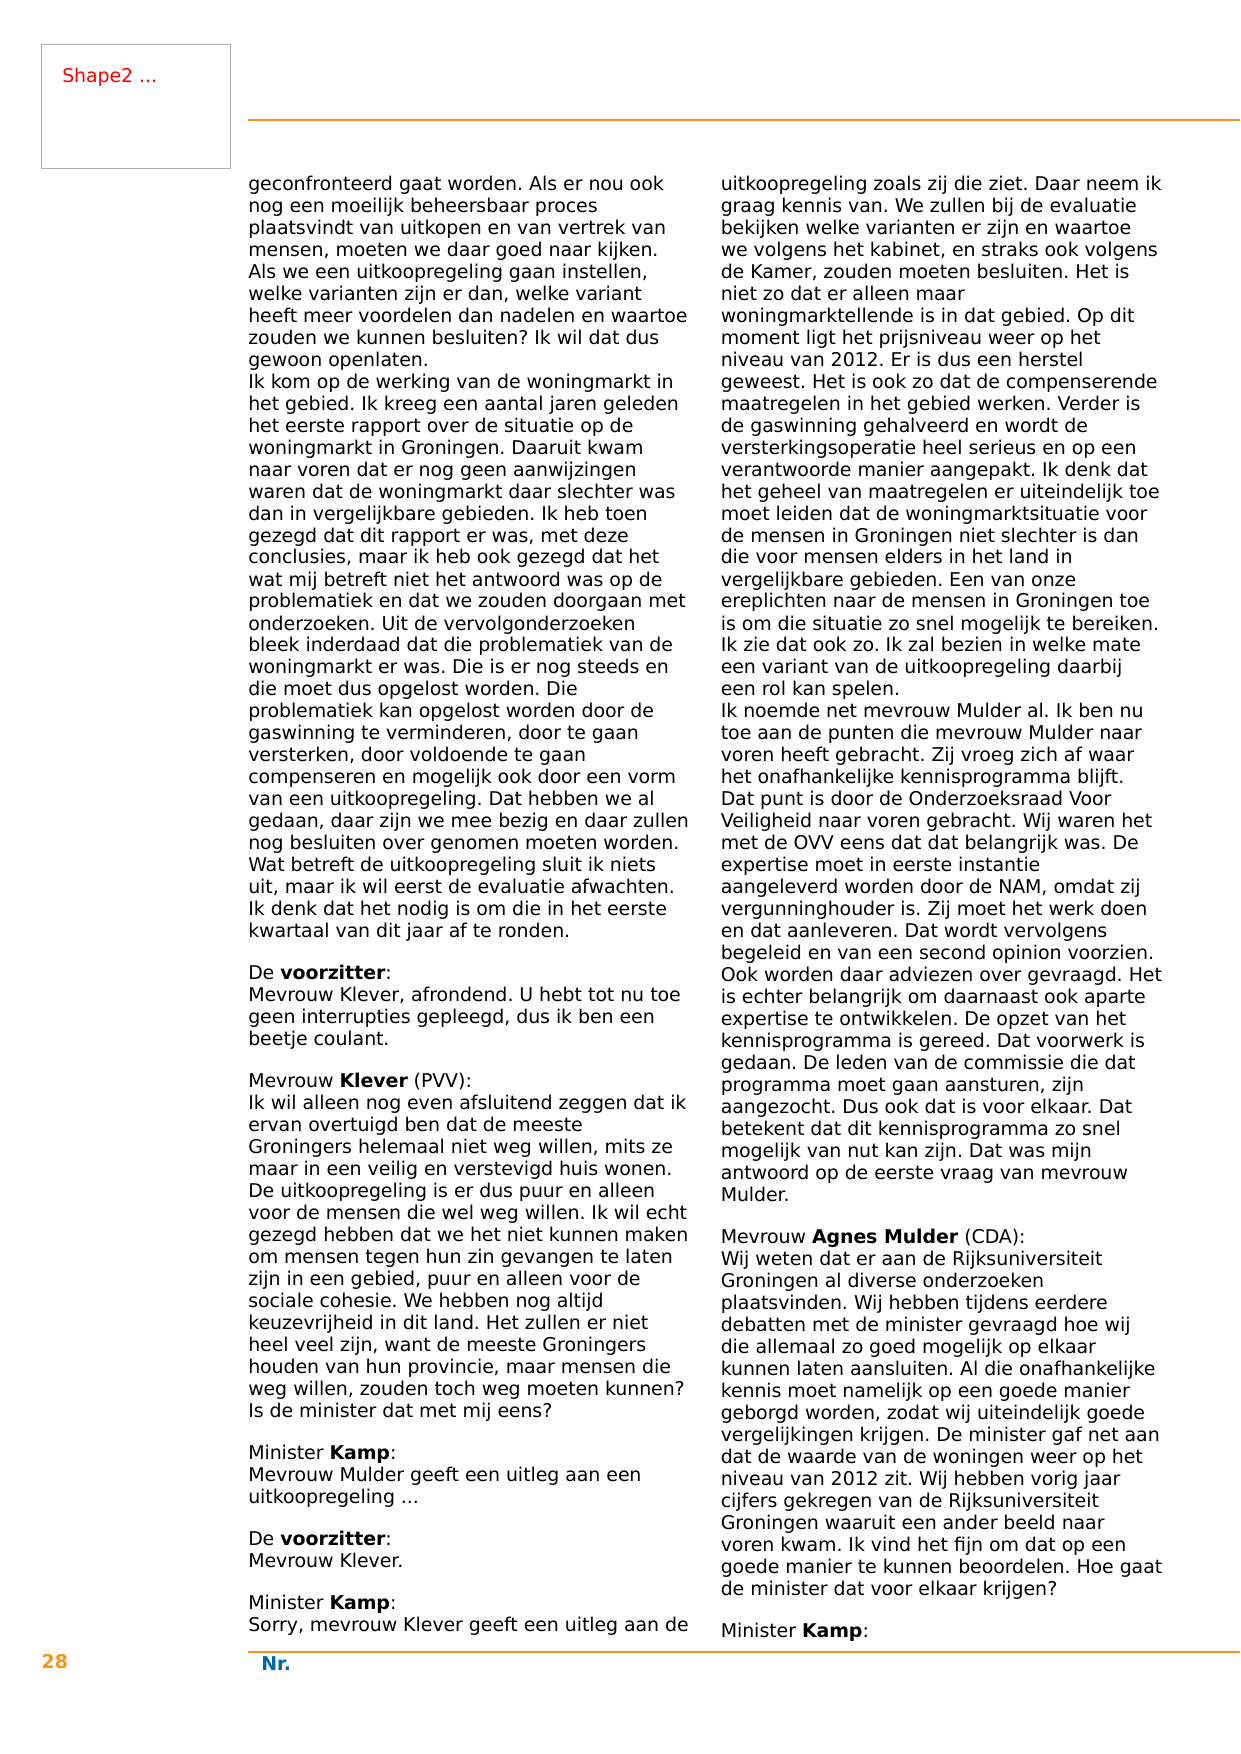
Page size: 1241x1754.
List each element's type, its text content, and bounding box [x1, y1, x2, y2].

text Ik wil alleen nog even afsluitend zeggen dat ik ervan overtuigd ben dat de meeste Groningers helemaal niet weg willen, mits ze maar in een veilig en verstevigd huis wonen. De uitkoopregeling is er dus puur en alleen voor de mensen die wel weg willen. Ik wil echt gezegd hebben dat we het niet kunnen maken om mensen tegen hun zin gevangen te laten zijn in een gebied, puur en alleen voor de sociale cohesie. We hebben nog altijd keuzevrijheid in dit land. Het zullen er niet heel veel zijn, want de meeste Groningers houden van hun provincie, maar mensen die weg willen, zouden toch weg moeten kunnen? Is de minister dat met mij eens? [248, 1092, 691, 1422]
text Sorry, mevrouw Klever geeft een uitleg aan de [248, 1613, 691, 1636]
text geconfronteerd gaat worden. Als er nou ook nog een moeilijk beheersbaar proces plaatsvindt van uitkopen en van vertrek van mensen, moeten we daar goed naar kijken. Als we een uitkoopregeling gaan instellen, welke varianten zijn er dan, welke variant heeft meer voordelen dan nadelen en waartoe zouden we kunnen besluiten? Ik wil dat dus gewoon openlaten. [248, 173, 691, 371]
text Mevrouw Agnes Mulder (CDA): [721, 1226, 1163, 1248]
text Ik kom op de werking van de woningmarkt in het gebied. Ik kreeg een aantal jaren geleden het eerste rapport over de situatie op de woningmarkt in Groningen. Daaruit kwam naar voren dat er nog geen aanwijzingen waren dat de woningmarkt daar slechter was dan in vergelijkbare gebieden. Ik heb toen gezegd dat dit rapport er was, met deze conclusies, maar ik heb ook gezegd dat het wat mij betreft niet het antwoord was op de problematiek en dat we zouden doorgaan met onderzoeken. Uit de vervolgonderzoeken bleek inderdaad dat die problematiek van de woningmarkt er was. Die is er nog steeds en die moet dus opgelost worden. Die problematiek kan opgelost worden door de gaswinning te verminderen, door te gaan versterken, door voldoende te gaan compenseren en mogelijk ook door een vorm van een uitkoopregeling. Dat hebben we al gedaan, daar zijn we mee bezig en daar zullen nog besluiten over genomen moeten worden. Wat betreft de uitkoopregeling sluit ik niets uit, maar ik wil eerst de evaluatie afwachten. Ik denk dat het nodig is om die in het eerste kwartaal van dit jaar af te ronden. [248, 371, 691, 942]
text De voorzitter: [248, 1528, 691, 1549]
text De voorzitter: [248, 962, 691, 984]
text uitkoopregeling zoals zij die ziet. Daar neem ik graag kennis van. We zullen bij de evaluatie bekijken welke varianten er zijn en waartoe we volgens het kabinet, en straks ook volgens de Kamer, zouden moeten besluiten. Het is niet zo dat er alleen maar woningmarktellende is in dat gebied. Op dit moment ligt het prijsniveau weer op het niveau van 2012. Er is dus een herstel geweest. Het is ook zo dat de compenserende maatregelen in het gebied werken. Verder is de gaswinning gehalveerd en wordt de versterkingsoperatie heel serieus en op een verantwoorde manier aangepakt. Ik denk dat het geheel van maatregelen er uiteindelijk toe moet leiden dat de woningmarktsituatie voor de mensen in Groningen niet slechter is dan die voor mensen elders in het land in vergelijkbare gebieden. Een van onze ereplichten naar de mensen in Groningen toe is om die situatie zo snel mogelijk te bereiken. Ik zie dat ook zo. Ik zal bezien in welke mate een variant van de uitkoopregeling daarbij een rol kan spelen. [721, 173, 1163, 700]
text Minister Kamp: [248, 1442, 691, 1464]
text Minister Kamp: [248, 1592, 691, 1613]
text Mevrouw Klever, afrondend. U hebt tot nu toe geen interrupties gepleegd, dus ik ben een beetje coulant. [248, 984, 691, 1050]
text Ik noemde net mevrouw Mulder al. Ik ben nu toe aan de punten die mevrouw Mulder naar voren heeft gebracht. Zij vroeg zich af waar het onafhankelijke kennisprogramma blijft. Dat punt is door de Onderzoeksraad Voor Veiligheid naar voren gebracht. Wij waren het met de OVV eens dat dat belangrijk was. De expertise moet in eerste instantie aangeleverd worden door de NAM, omdat zij vergunninghouder is. Zij moet het werk doen en dat aanleveren. Dat wordt vervolgens begeleid en van een second opinion voorzien. Ook worden daar adviezen over gevraagd. Het is echter belangrijk om daarnaast ook aparte expertise te ontwikkelen. De opzet van het kennisprogramma is gereed. Dat voorwerk is gedaan. De leden van de commissie die dat programma moet gaan aansturen, zijn aangezocht. Dus ook dat is voor elkaar. Dat betekent dat dit kennisprogramma zo snel mogelijk van nut kan zijn. Dat was mijn antwoord op de eerste vraag van mevrouw Mulder. [721, 700, 1163, 1206]
text Mevrouw Klever. [248, 1549, 691, 1572]
text Mevrouw Klever (PVV): [248, 1070, 691, 1092]
text Minister Kamp: [721, 1619, 1163, 1641]
text Wij weten dat er aan de Rijksuniversiteit Groningen al diverse onderzoeken plaatsvinden. Wij hebben tijdens eerdere debatten met de minister gevraagd hoe wij die allemaal zo goed mogelijk op elkaar kunnen laten aansluiten. Al die onafhankelijke kennis moet namelijk op een goede manier geborgd worden, zodat wij uiteindelijk goede vergelijkingen krijgen. De minister gaf net aan dat de waarde van de woningen weer op het niveau van 2012 zit. Wij hebben vorig jaar cijfers gekregen van de Rijksuniversiteit Groningen waaruit een ander beeld naar voren kwam. Ik vind het fijn om dat op een goede manier te kunnen beoordelen. Hoe gaat de minister dat voor elkaar krijgen? [721, 1248, 1163, 1599]
text Mevrouw Mulder geeft een uitleg aan een uitkoopregeling ... [248, 1464, 691, 1508]
